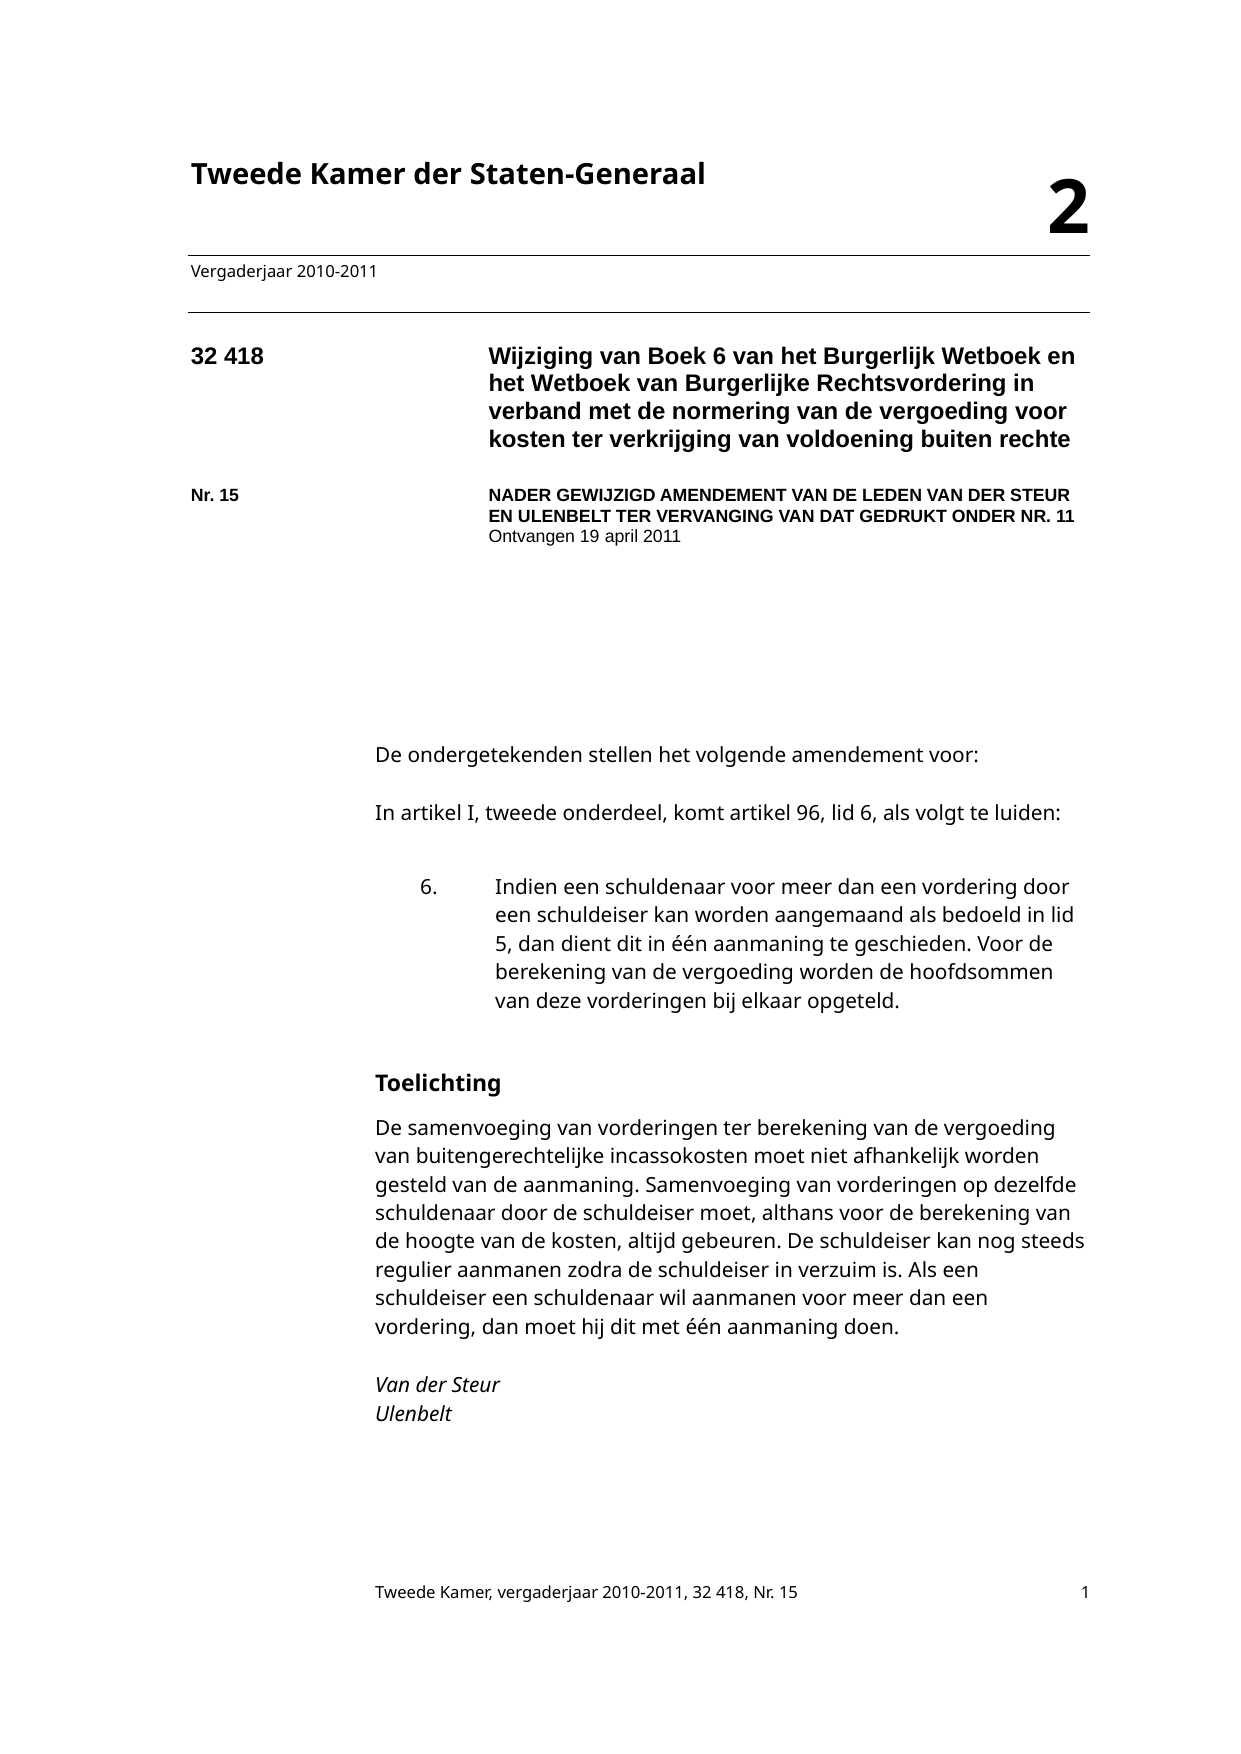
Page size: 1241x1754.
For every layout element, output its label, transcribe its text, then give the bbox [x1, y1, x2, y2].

table_cell NADER GEWIJZIGD AMENDEMENT VAN DE LEDEN VAN DER STEUR EN ULENBELT TER VERVANGING VAN DAT GEDRUKT ONDER NR. 11 Ontvangen 19 april 2011 [485, 482, 1090, 622]
table_cell Nr. 15 [188, 482, 485, 622]
table_cell Wijziging van Boek 6 van het Burgerlijk Wetboek en het Wetboek van Burgerlijke Rechtsvordering in verband met de normering van de vergoeding voor kosten ter verkrijging van voldoening buiten rechte [485, 339, 1090, 482]
table_cell Vergaderjaar 2010-2011 [188, 256, 485, 312]
subtitle Toelichting [375, 1067, 1090, 1098]
list Indien een schuldenaar voor meer dan een vordering door een schuldeiser kan worden aangemaand als bedoeld in lid 5, dan dient dit in één aanmaning te geschieden. Voor de berekening van de vergoeding worden de hoofdsommen van deze vorderingen bij elkaar opgeteld. [420, 872, 1090, 1014]
table_header 2 [910, 150, 1090, 255]
text De samenvoeging van vorderingen ter berekening van de vergoeding van buitengerechtelijke incassokosten moet niet afhankelijk worden gesteld van de aanmaning. Samenvoeging van vorderingen op dezelfde schuldenaar door de schuldeiser moet, althans voor de berekening van de hoogte van de kosten, altijd gebeuren. De schuldeiser kan nog steeds regulier aanmanen zodra de schuldeiser in verzuim is. Als een schuldeiser een schuldenaar wil aanmanen voor meer dan een vordering, dan moet hij dit met één aanmaning doen. [375, 1113, 1090, 1340]
text Van der Steur [375, 1370, 1090, 1399]
text In artikel I, tweede onderdeel, komt artikel 96, lid 6, als volgt te luiden: [375, 798, 1090, 827]
text De ondergetekenden stellen het volgende amendement voor: [375, 740, 1090, 768]
table_cell 32 418 [188, 339, 485, 482]
text Ulenbelt [375, 1399, 1090, 1427]
table_cell [485, 256, 1090, 312]
table_cell [485, 313, 1090, 339]
table_header Tweede Kamer der Staten-Generaal [188, 150, 909, 255]
table_cell [188, 313, 485, 339]
